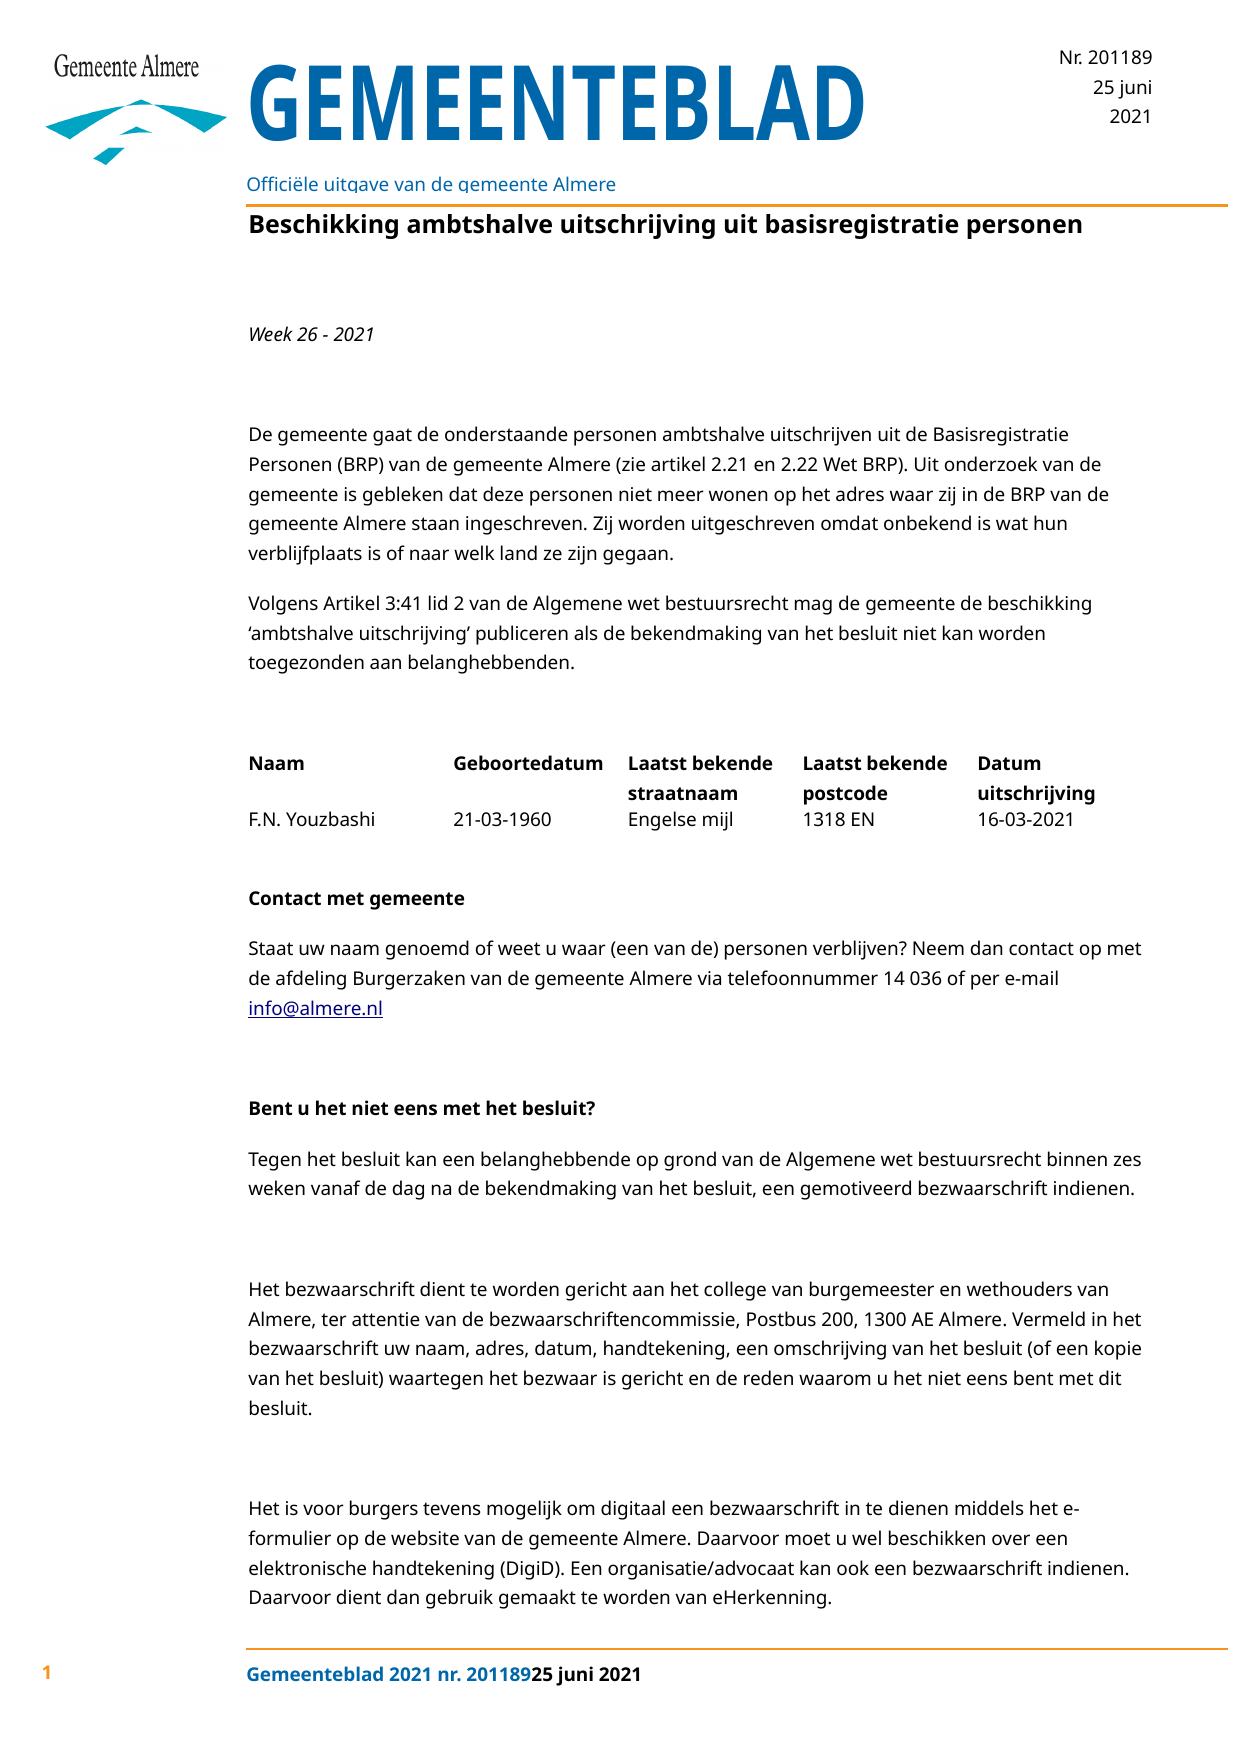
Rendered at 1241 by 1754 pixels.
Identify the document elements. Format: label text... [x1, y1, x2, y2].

table_cell Engelse mijl [628, 806, 802, 831]
picture [41, 47, 231, 172]
table_header Geboortedatum [453, 750, 628, 806]
table_cell 21-03-1960 [453, 806, 628, 831]
table_header Laatst bekende straatnaam [628, 750, 802, 806]
table_header Datum uitschrijving [977, 750, 1152, 806]
text De gemeente gaat de onderstaande personen ambtshalve uitschrijven uit de Basisregistratie Personen (BRP) van de gemeente Almere (zie artikel 2.21 en 2.22 Wet BRP). Uit onderzoek van de gemeente is gebleken dat deze personen niet meer wonen op het adres waar zij in de BRP van de gemeente Almere staan ingeschreven. Zij worden uitgeschreven omdat onbekend is wat hun verblijfplaats is of naar welk land ze zijn gegaan. [248, 422, 1152, 566]
table_cell F.N. Youzbashi [248, 806, 453, 831]
text Het is voor burgers tevens mogelijk om digitaal een bezwaarschrift in te dienen middels het e-formulier op de website van de gemeente Almere. Daarvoor moet u wel beschikken over een elektronische handtekening (DigiD). Een organisatie/advocaat kan ook een bezwaarschrift indienen. Daarvoor dient dan gebruik gemaakt te worden van eHerkenning. [248, 1496, 1152, 1610]
text Week 26 - 2021 [248, 321, 1152, 346]
table_header Laatst bekende postcode [802, 750, 977, 806]
text Contact met gemeente [248, 885, 1152, 911]
text Tegen het besluit kan een belanghebbende op grond van de Algemene wet bestuursrecht binnen zes weken vanaf de dag na de bekendmaking van het besluit, een gemotiveerd bezwaarschrift indienen. [248, 1146, 1152, 1201]
text Het bezwaarschrift dient te worden gericht aan het college van burgemeester en wethouders van Almere, ter attentie van de bezwaarschriftencommissie, Postbus 200, 1300 AE Almere. Vermeld in het bezwaarschrift uw naam, adres, datum, handtekening, een omschrijving van het besluit (of een kopie van het besluit) waartegen het bezwaar is gericht en de reden waarom u het niet eens bent met dit besluit. [248, 1276, 1152, 1420]
table_cell 1318 EN [802, 806, 977, 831]
table_cell 16-03-2021 [977, 806, 1152, 831]
table_header Naam [248, 750, 453, 806]
text Beschikking ambtshalve uitschrijving uit basisregistratie personen [248, 207, 1152, 241]
text Bent u het niet eens met het besluit? [248, 1096, 1152, 1121]
text Staat uw naam genoemd of weet u waar (een van de) personen verblijven? Neem dan contact op met de afdeling Burgerzaken van de gemeente Almere via telefoonnummer 14 036 of per e-mail info@almere.nl [248, 936, 1152, 1020]
text Volgens Artikel 3:41 lid 2 van de Algemene wet bestuursrecht mag de gemeente de beschikking ‘ambtshalve uitschrijving’ publiceren als de bekendmaking van het besluit niet kan worden toegezonden aan belanghebbenden. [248, 590, 1152, 675]
